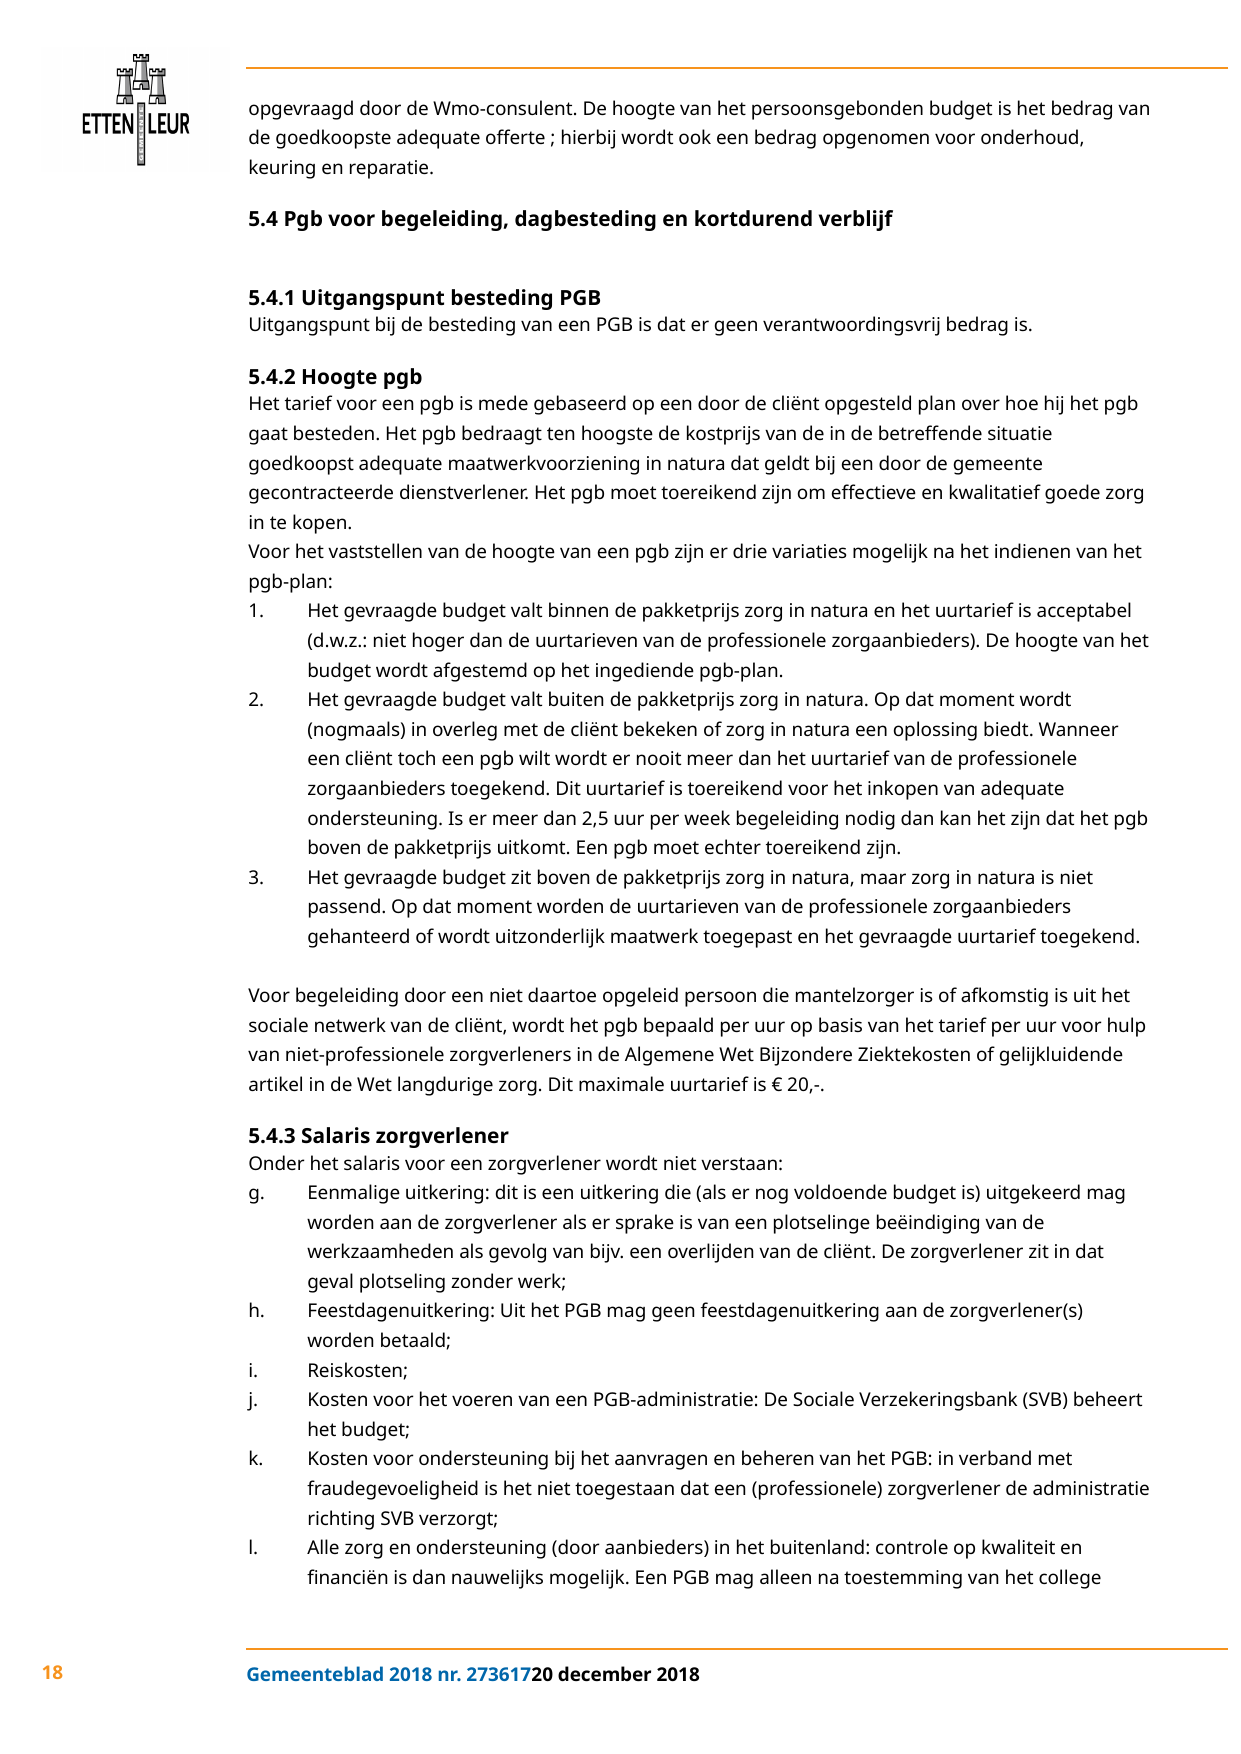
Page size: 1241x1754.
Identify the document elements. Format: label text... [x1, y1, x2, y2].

text 5.4.1 Uitgangspunt besteding PGB [248, 283, 1152, 312]
text opgevraagd door de Wmo-consulent. De hoogte van het persoonsgebonden budget is het bedrag van de goedkoopste adequate offerte ; hierbij wordt ook een bedrag opgenomen voor onderhoud, keuring en reparatie. [248, 95, 1152, 180]
list Kosten voor ondersteuning bij het aanvragen en beheren van het PGB: in verband met fraudegevoeligheid is het niet toegestaan dat een (professionele) zorgverlener de administratie richting SVB verzorgt; [248, 1446, 1152, 1531]
text 5.4 Pgb voor begeleiding, dagbesteding en kortdurend verblijf [248, 204, 1152, 233]
text 5.4.2 Hoogte pgb [248, 362, 1152, 391]
text Uitgangspunt bij de besteding van een PGB is dat er geen verantwoordingsvrij bedrag is. [248, 312, 1152, 337]
text Voor begeleiding door een niet daartoe opgeleid persoon die mantelzorger is of afkomstig is uit het sociale netwerk van de cliënt, wordt het pgb bepaald per uur op basis van het tarief per uur voor hulp van niet-professionele zorgverleners in de Algemene Wet Bijzondere Ziektekosten of gelijkluidende artikel in de Wet langdurige zorg. Dit maximale uurtarief is € 20,-. [248, 982, 1152, 1097]
text 5.4.3 Salaris zorgverlener [248, 1121, 1152, 1150]
list Feestdagenuitkering: Uit het PGB mag geen feestdagenuitkering aan de zorgverlener(s) worden betaald; [248, 1298, 1152, 1353]
text Voor het vaststellen van de hoogte van een pgb zijn er drie variaties mogelijk na het indienen van het pgb-plan: [248, 538, 1152, 594]
picture [41, 47, 231, 172]
list Het gevraagde budget valt binnen de pakketprijs zorg in natura en het uurtarief is acceptabel (d.w.z.: niet hoger dan de uurtarieven van de professionele zorgaanbieders). De hoogte van het budget wordt afgestemd op het ingediende pgb-plan. [248, 598, 1152, 682]
list Kosten voor het voeren van een PGB-administratie: De Sociale Verzekeringsbank (SVB) beheert het budget; [248, 1386, 1152, 1442]
text Onder het salaris voor een zorgverlener wordt niet verstaan: [248, 1150, 1152, 1176]
list Alle zorg en ondersteuning (door aanbieders) in het buitenland: controle op kwaliteit en financiën is dan nauwelijks mogelijk. Een PGB mag alleen na toestemming van het college [248, 1534, 1152, 1590]
list Het gevraagde budget valt buiten de pakketprijs zorg in natura. Op dat moment wordt (nogmaals) in overleg met de cliënt bekeken of zorg in natura een oplossing biedt. Wanneer een cliënt toch een pgb wilt wordt er nooit meer dan het uurtarief van de professionele zorgaanbieders toegekend. Dit uurtarief is toereikend voor het inkopen van adequate ondersteuning. Is er meer dan 2,5 uur per week begeleiding nodig dan kan het zijn dat het pgb boven de pakketprijs uitkomt. Een pgb moet echter toereikend zijn. [248, 686, 1152, 860]
text Het tarief voor een pgb is mede gebaseerd op een door de cliënt opgesteld plan over hoe hij het pgb gaat besteden. Het pgb bedraagt ten hoogste de kostprijs van de in de betreffende situatie goedkoopst adequate maatwerkvoorziening in natura dat geldt bij een door de gemeente gecontracteerde dienstverlener. Het pgb moet toereikend zijn om effectieve en kwalitatief goede zorg in te kopen. [248, 391, 1152, 534]
list Reiskosten; [248, 1357, 1152, 1383]
list Eenmalige uitkering: dit is een uitkering die (als er nog voldoende budget is) uitgekeerd mag worden aan de zorgverlener als er sprake is van een plotselinge beëindiging van de werkzaamheden als gevolg van bijv. een overlijden van de cliënt. De zorgverlener zit in dat geval plotseling zonder werk; [248, 1179, 1152, 1294]
list Het gevraagde budget zit boven de pakketprijs zorg in natura, maar zorg in natura is niet passend. Op dat moment worden de uurtarieven van de professionele zorgaanbieders gehanteerd of wordt uitzonderlijk maatwerk toegepast en het gevraagde uurtarief toegekend. [248, 864, 1152, 949]
